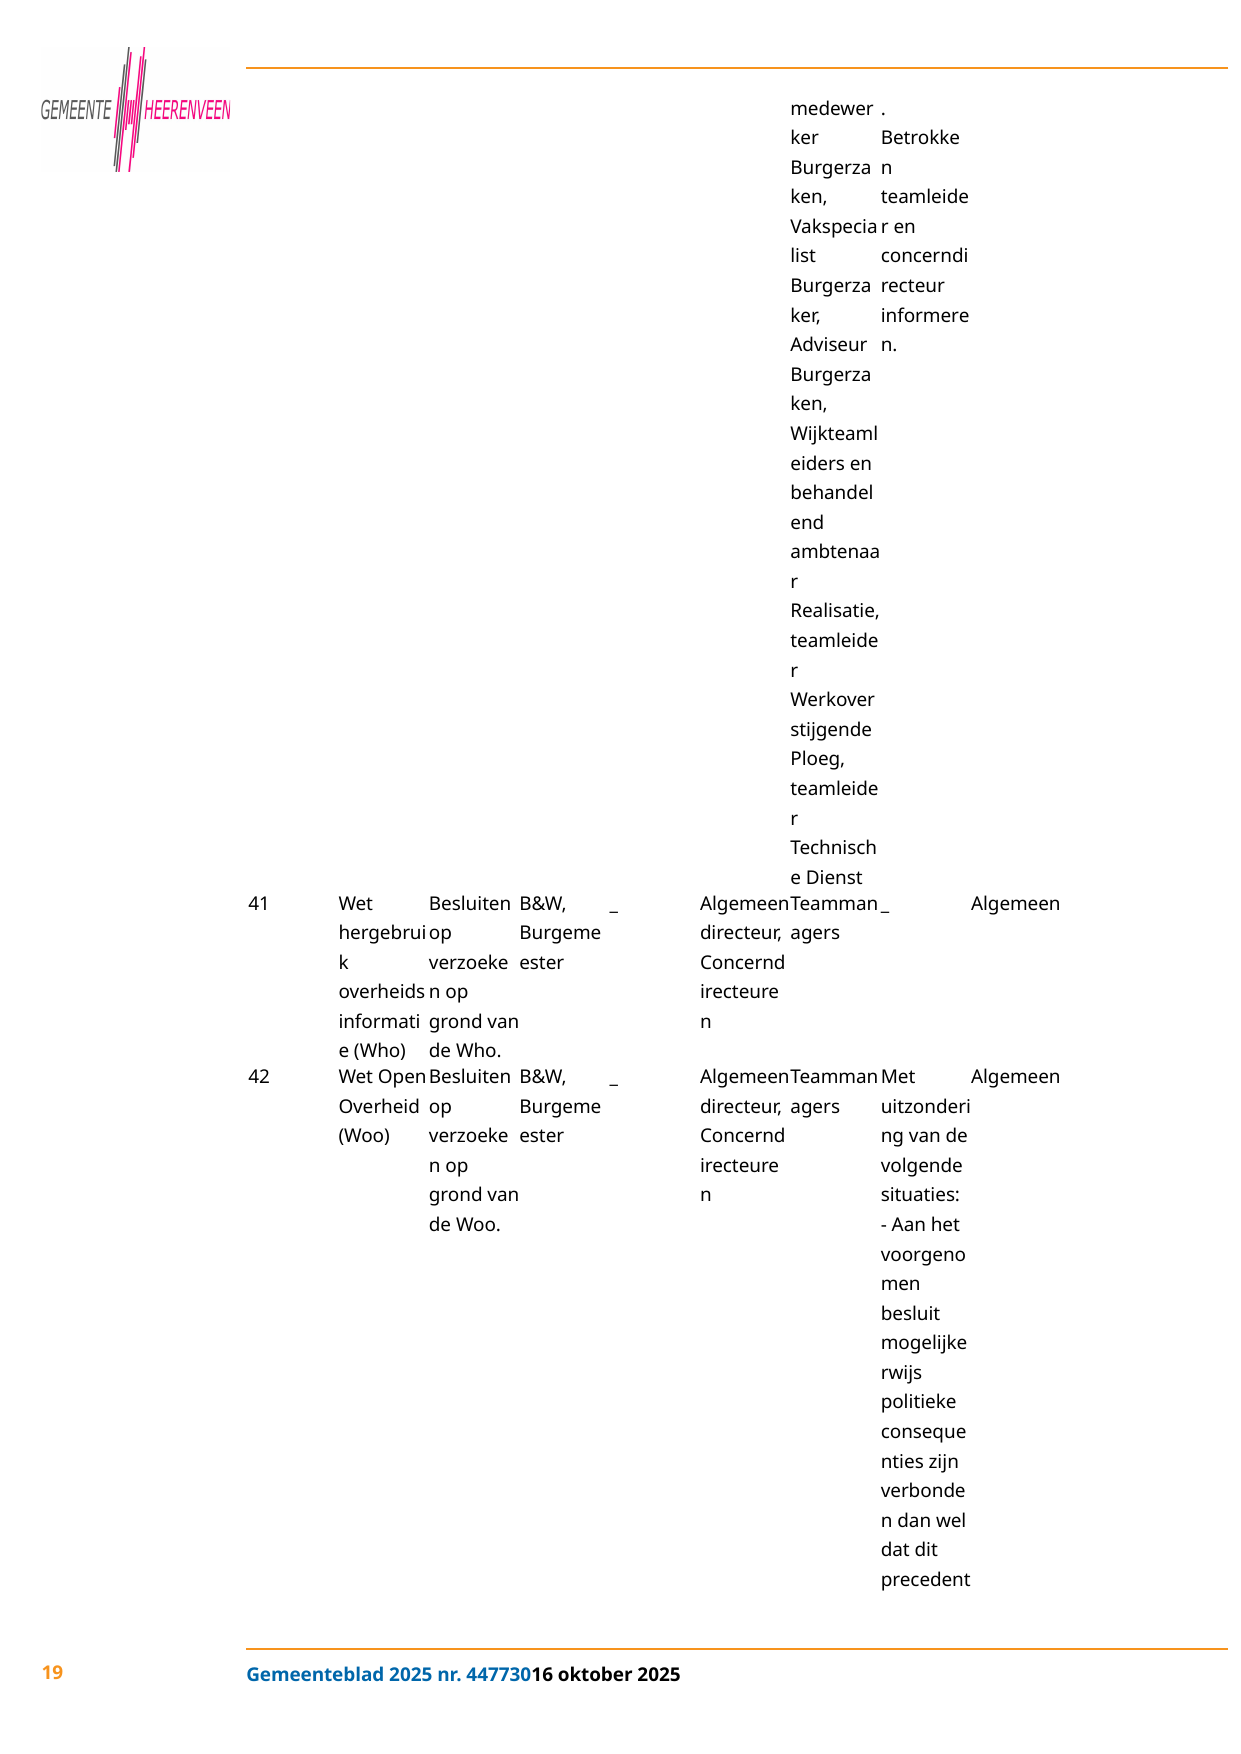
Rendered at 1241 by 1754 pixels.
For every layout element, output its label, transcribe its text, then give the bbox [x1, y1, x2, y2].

table_cell [1061, 1063, 1152, 1592]
table_cell _ [881, 890, 971, 1063]
table_cell Besluiten op verzoeken op grond van de Who. [429, 890, 519, 1063]
table_cell Algemeen directeur, Concerndirecteuren [700, 1063, 790, 1592]
table_cell B&W, Burgemeester [519, 1063, 609, 1592]
table_cell Besluiten op verzoeken op grond van de Woo. [429, 1063, 519, 1592]
table_cell Teammanagers [790, 1063, 881, 1592]
table_cell [429, 95, 519, 890]
table_cell Wet hergebruik overheidsinformatie (Who) [338, 890, 429, 1063]
table_cell Teammanagers [790, 890, 881, 1063]
table_cell Wet Open Overheid (Woo) [338, 1063, 429, 1592]
table_cell . Betrokken teamleider en concerndirecteur informeren. [881, 95, 971, 890]
table_cell 41 [248, 890, 338, 1063]
table_cell 42 [248, 1063, 338, 1592]
table_cell [609, 95, 700, 890]
table_cell _ [609, 1063, 700, 1592]
table_cell [700, 95, 790, 890]
table_cell [1061, 890, 1152, 1063]
table_cell [338, 95, 429, 890]
table_cell [248, 95, 338, 890]
table_cell [971, 95, 1061, 890]
table_cell Algemeen [971, 1063, 1061, 1592]
table_cell [1061, 95, 1152, 890]
table_cell _ [609, 890, 700, 1063]
table_cell Met uitzondering van de volgende situaties: - Aan het voorgenomen besluit mogelijkerwijs politieke consequenties zijn verbonden dan wel dat dit precedent [881, 1063, 971, 1592]
table_cell B&W, Burgemeester [519, 890, 609, 1063]
table_cell Algemeen directeur, Concerndirecteuren [700, 890, 790, 1063]
picture [41, 47, 231, 172]
table_cell [519, 95, 609, 890]
table_cell medewerker Burgerzaken, Vakspecialist Burgerzaker, Adviseur Burgerzaken, Wijkteamleiders en behandelend ambtenaar Realisatie, teamleider Werkoverstijgende Ploeg, teamleider Technische Dienst [790, 95, 881, 890]
table_cell Algemeen [971, 890, 1061, 1063]
